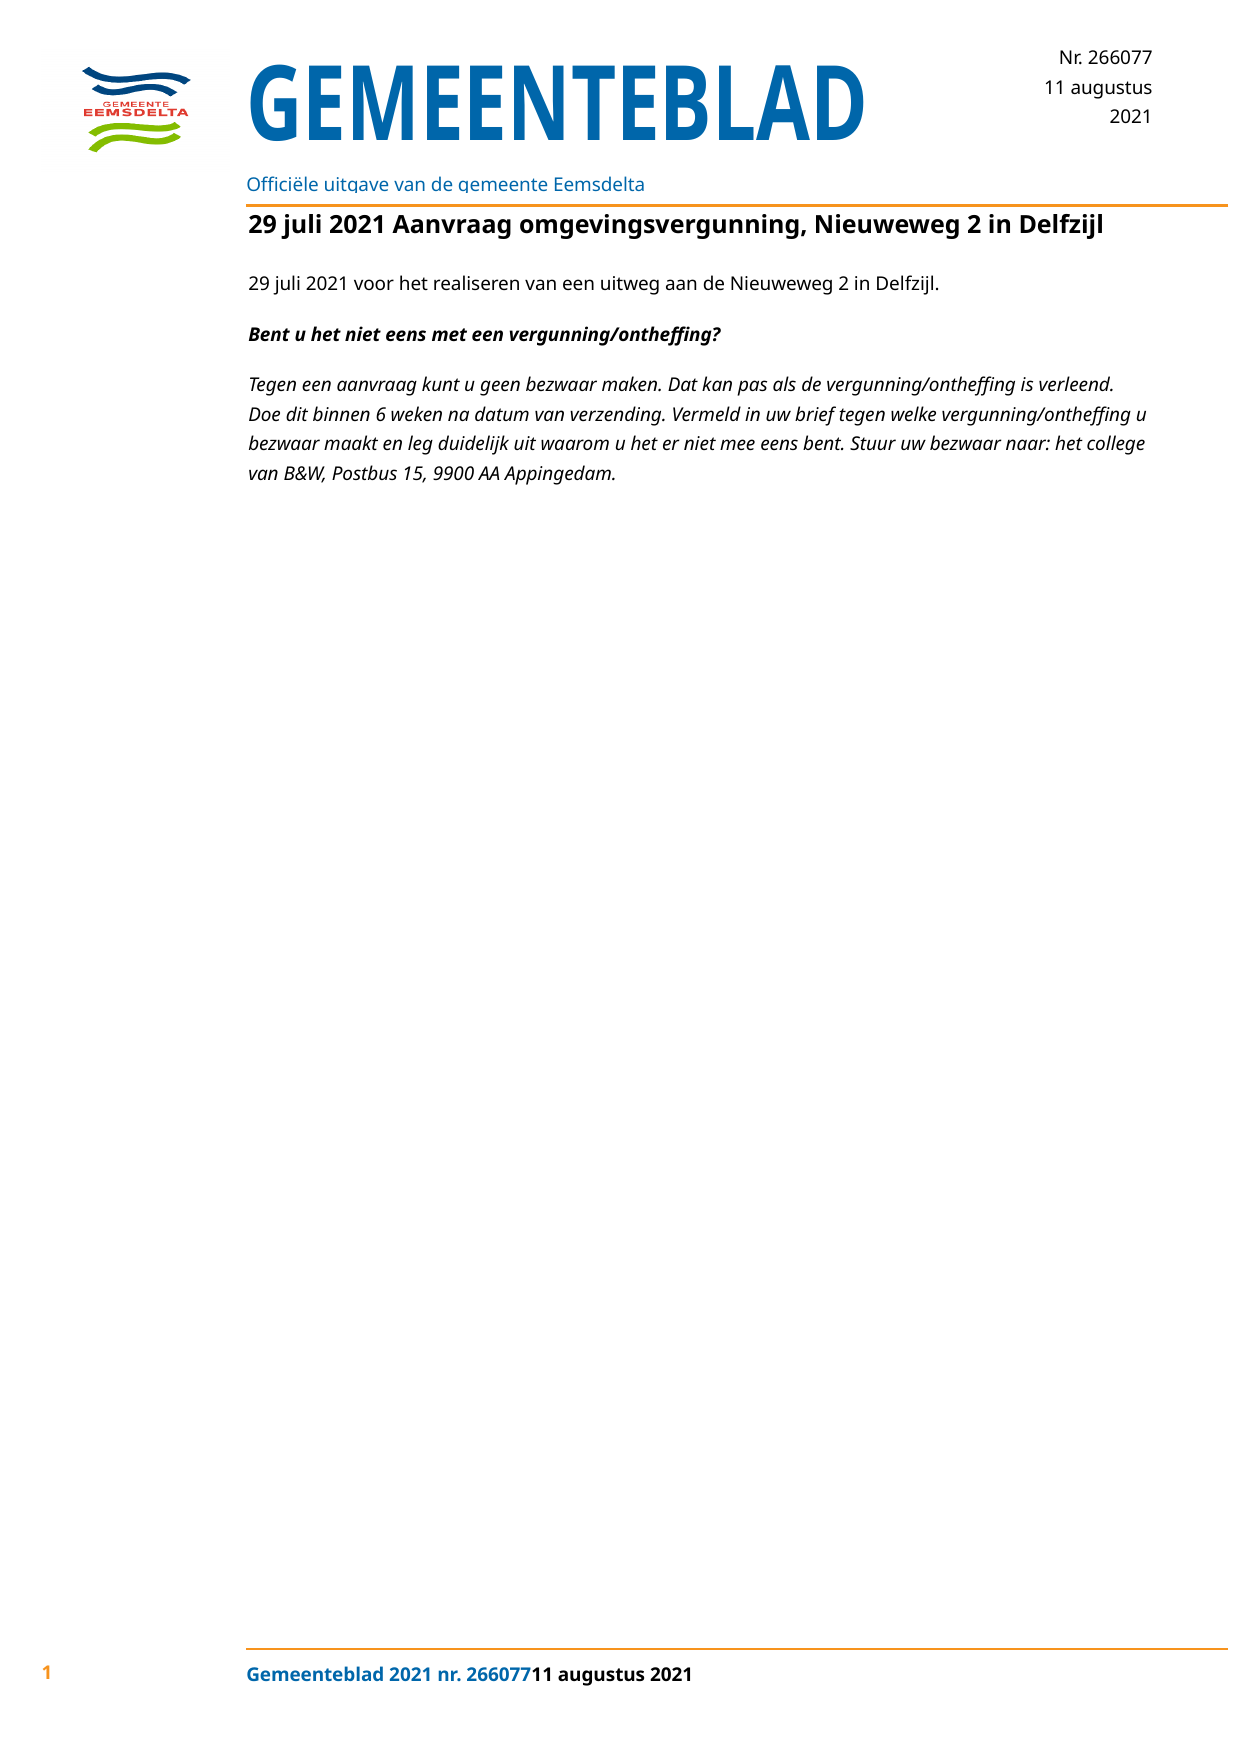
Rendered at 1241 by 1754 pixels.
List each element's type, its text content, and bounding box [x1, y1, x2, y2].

text 29 juli 2021 voor het realiseren van een uitweg aan de Nieuweweg 2 in Delfzijl. [248, 270, 1152, 296]
text Bent u het niet eens met een vergunning/ontheffing? [248, 321, 1152, 346]
text 29 juli 2021 Aanvraag omgevingsvergunning, Nieuweweg 2 in Delfzijl [248, 207, 1152, 241]
text Tegen een aanvraag kunt u geen bezwaar maken. Dat kan pas als de vergunning/ontheffing is verleend. Doe dit binnen 6 weken na datum van verzending. Vermeld in uw brief tegen welke vergunning/ontheffing u bezwaar maakt en leg duidelijk uit waarom u het er niet mee eens bent. Stuur uw bezwaar naar: het college van B&W, Postbus 15, 9900 AA Appingedam. [248, 371, 1152, 486]
picture [41, 47, 231, 172]
